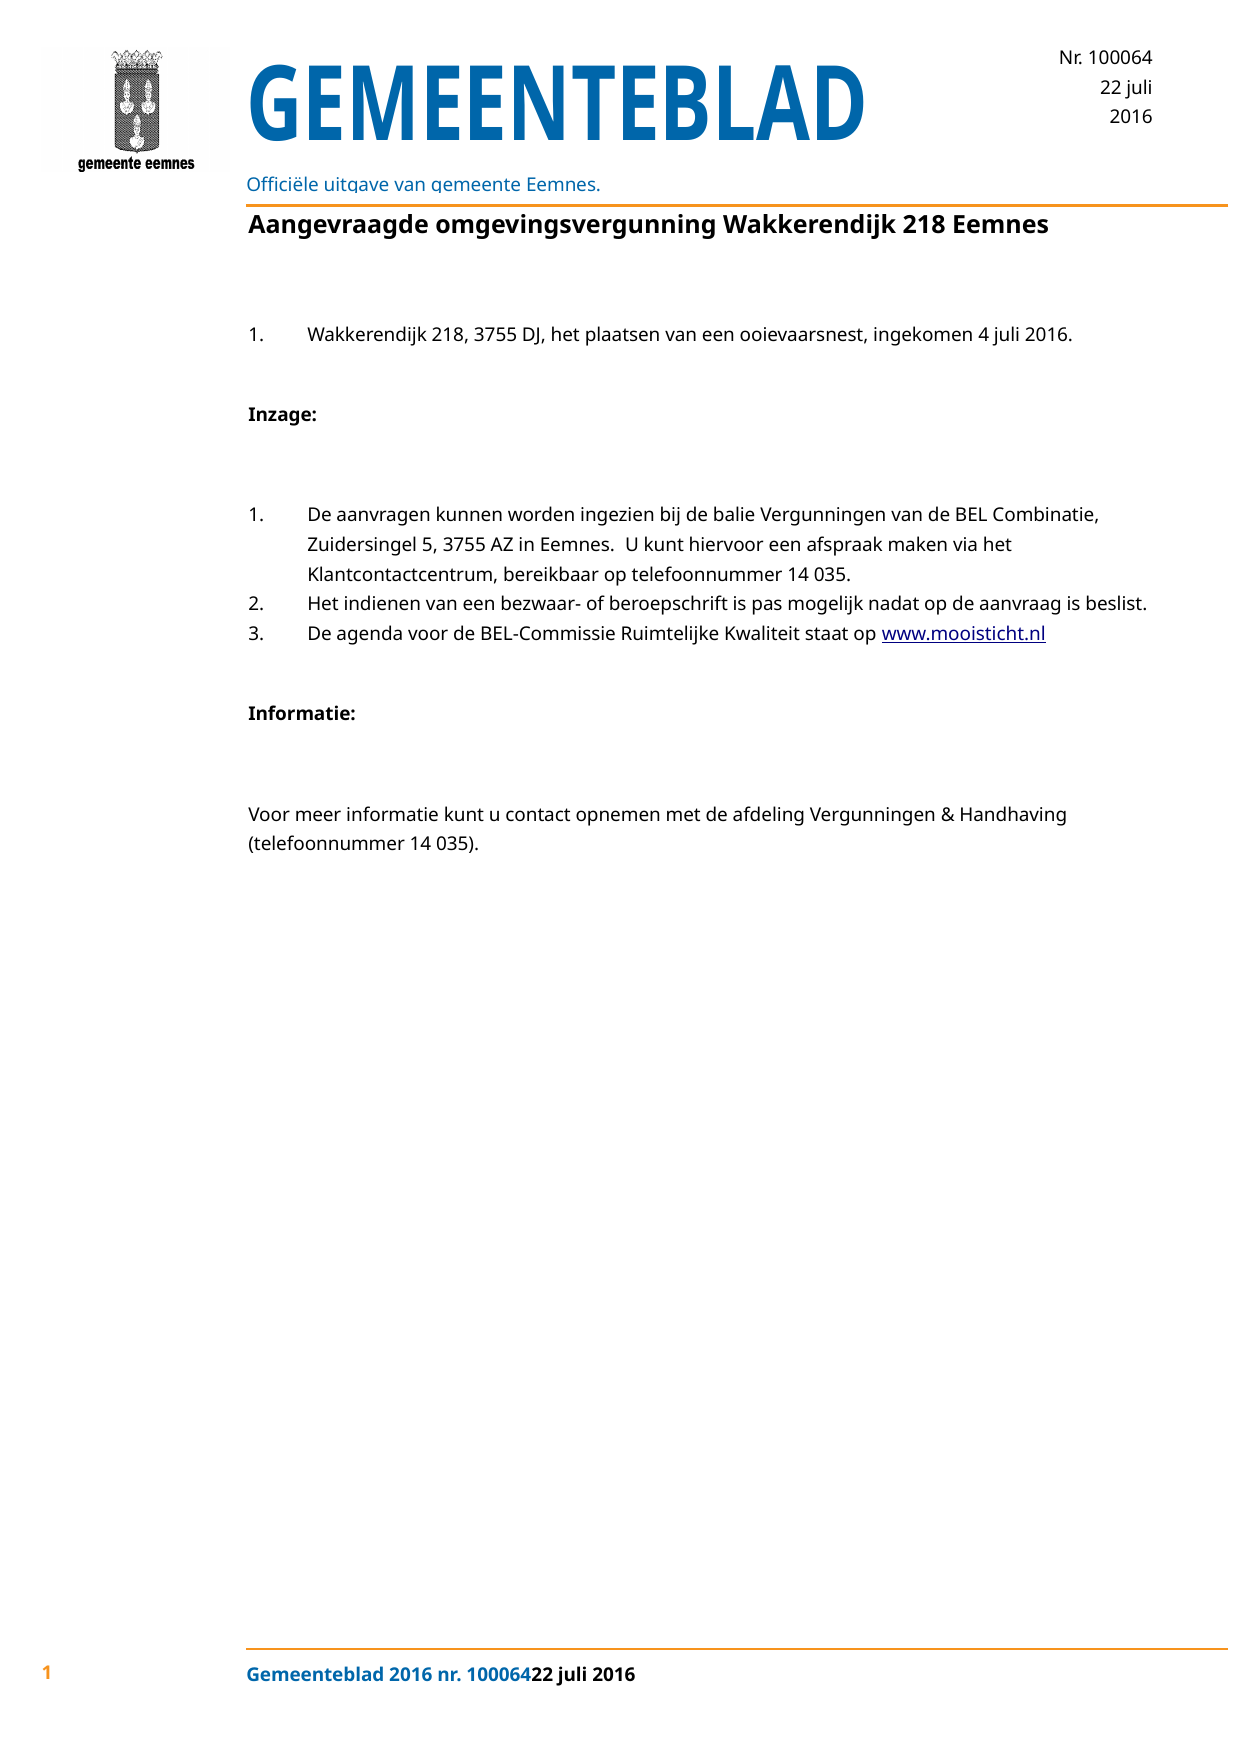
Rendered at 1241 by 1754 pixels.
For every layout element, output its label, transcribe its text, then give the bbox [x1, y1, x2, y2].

list De aanvragen kunnen worden ingezien bij de balie Vergunningen van de BEL Combinatie, Zuidersingel 5, 3755 AZ in Eemnes. U kunt hiervoor een afspraak maken via het Klantcontactcentrum, bereikbaar op telefoonnummer 14 035. [248, 502, 1152, 586]
text Inzage: [248, 401, 1152, 426]
text Voor meer informatie kunt u contact opnemen met de afdeling Vergunningen & Handhaving (telefoonnummer 14 035). [248, 801, 1152, 856]
list De agenda voor de BEL-Commissie Ruimtelijke Kwaliteit staat op www.mooisticht.nl [248, 620, 1152, 646]
list Het indienen van een bezwaar- of beroepschrift is pas mogelijk nadat op de aanvraag is beslist. [248, 590, 1152, 616]
text Aangevraagde omgevingsvergunning Wakkerendijk 218 Eemnes [248, 207, 1152, 241]
list Wakkerendijk 218, 3755 DJ, het plaatsen van een ooievaarsnest, ingekomen 4 juli 2016. [248, 321, 1152, 346]
picture [41, 47, 231, 172]
text Informatie: [248, 700, 1152, 726]
